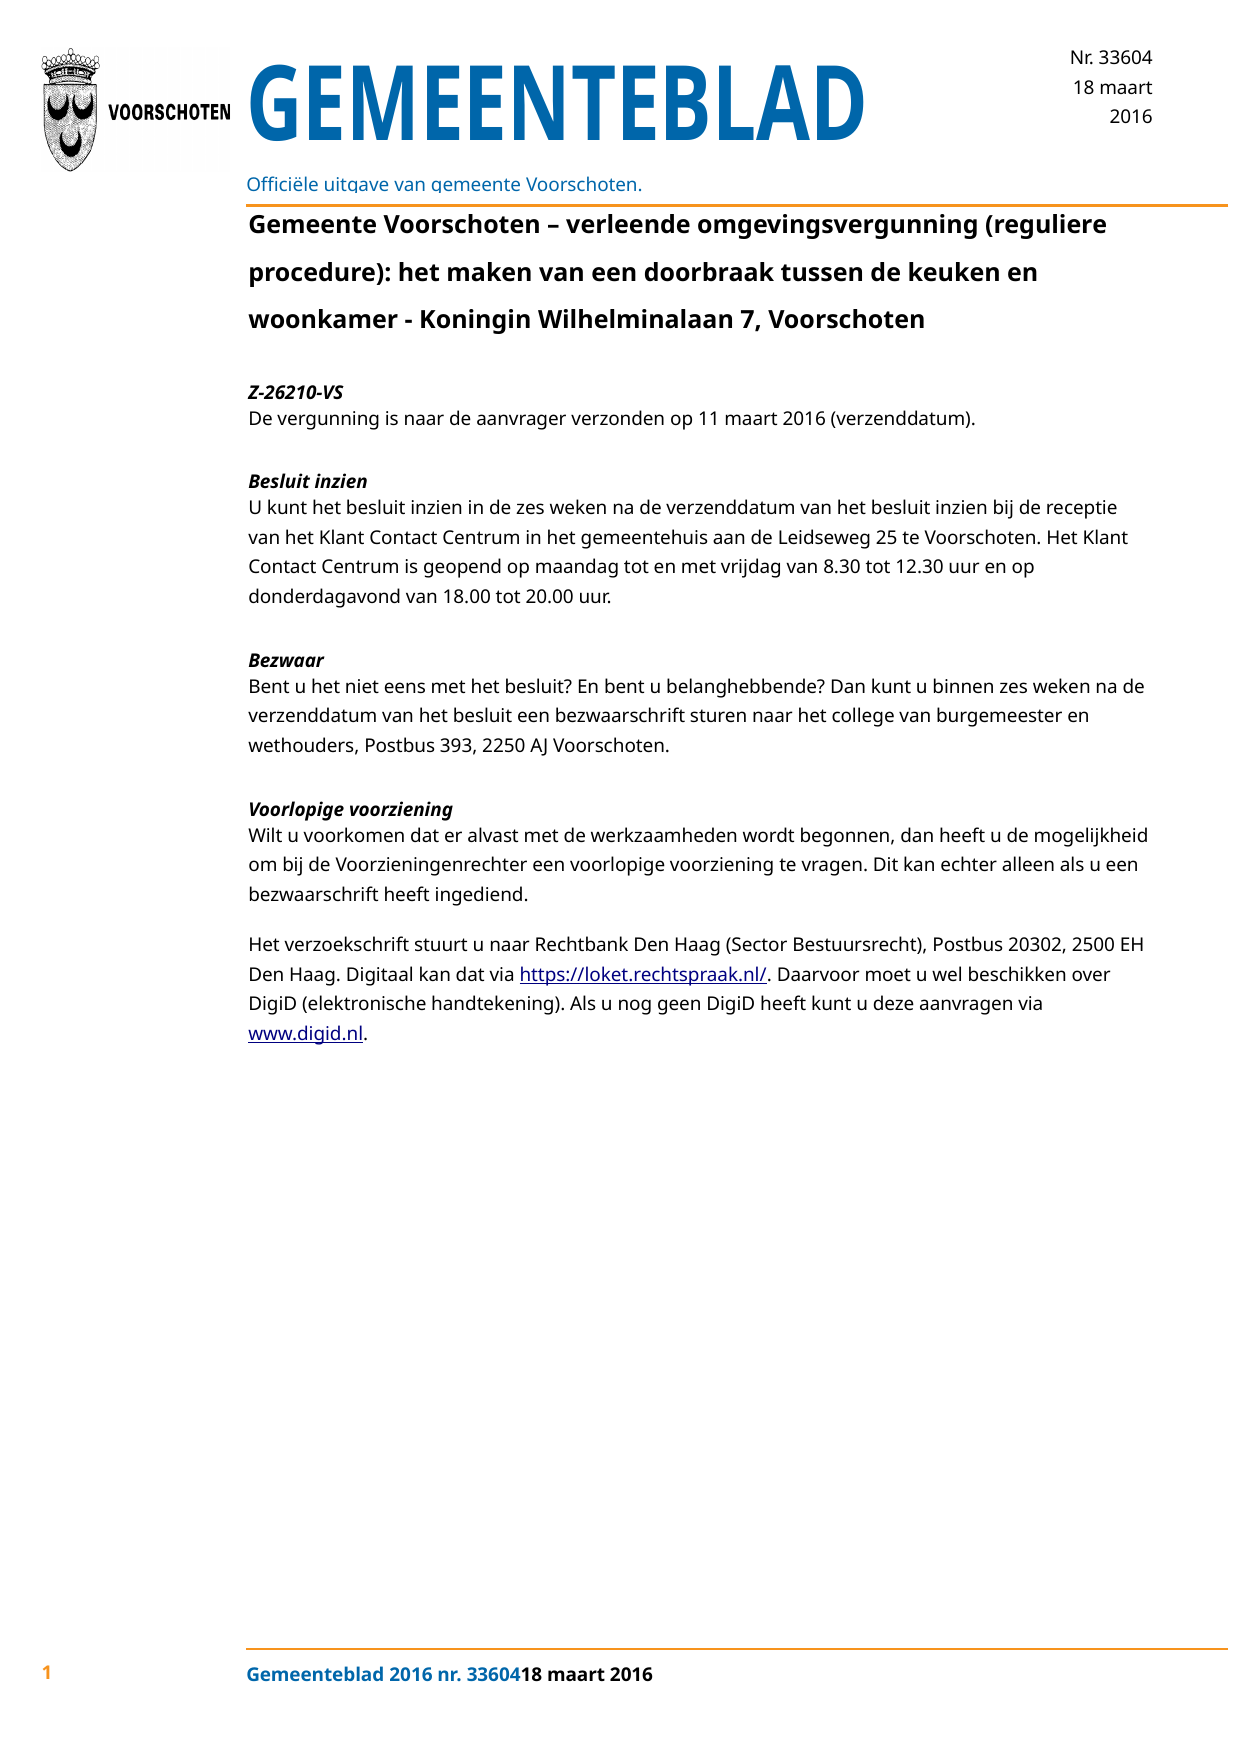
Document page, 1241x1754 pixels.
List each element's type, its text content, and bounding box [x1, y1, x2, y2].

text U kunt het besluit inzien in de zes weken na de verzenddatum van het besluit inzien bij de receptie van het Klant Contact Centrum in het gemeentehuis aan de Leidseweg 25 te Voorschoten. Het Klant Contact Centrum is geopend op maandag tot en met vrijdag van 8.30 tot 12.30 uur en op donderdagavond van 18.00 tot 20.00 uur. [248, 494, 1152, 609]
text Gemeente Voorschoten – verleende omgevingsvergunning (reguliere procedure): het maken van een doorbraak tussen de keuken en woonkamer - Koningin Wilhelminalaan 7, Voorschoten [248, 207, 1152, 336]
text Wilt u voorkomen dat er alvast met de werkzaamheden wordt begonnen, dan heeft u de mogelijkheid om bij de Voorzieningenrechter een voorlopige voorziening te vragen. Dit kan echter alleen als u een bezwaarschrift heeft ingediend. [248, 822, 1152, 907]
text Bent u het niet eens met het besluit? En bent u belanghebbende? Dan kunt u binnen zes weken na de verzenddatum van het besluit een bezwaarschrift sturen naar het college van burgemeester en wethouders, Postbus 393, 2250 AJ Voorschoten. [248, 673, 1152, 758]
text Besluit inzien [248, 469, 1152, 494]
text De vergunning is naar de aanvrager verzonden op 11 maart 2016 (verzenddatum). [248, 405, 1152, 431]
text Bezwaar [248, 647, 1152, 673]
text Z-26210-VS [248, 379, 1152, 405]
picture [41, 47, 231, 172]
text Het verzoekschrift stuurt u naar Rechtbank Den Haag (Sector Bestuursrecht), Postbus 20302, 2500 EH Den Haag. Digitaal kan dat via https://loket.rechtspraak.nl/. Daarvoor moet u wel beschikken over DigiD (elektronische handtekening). Als u nog geen DigiD heeft kunt u deze aanvragen via www.digid.nl. [248, 931, 1152, 1046]
text Voorlopige voorziening [248, 796, 1152, 822]
